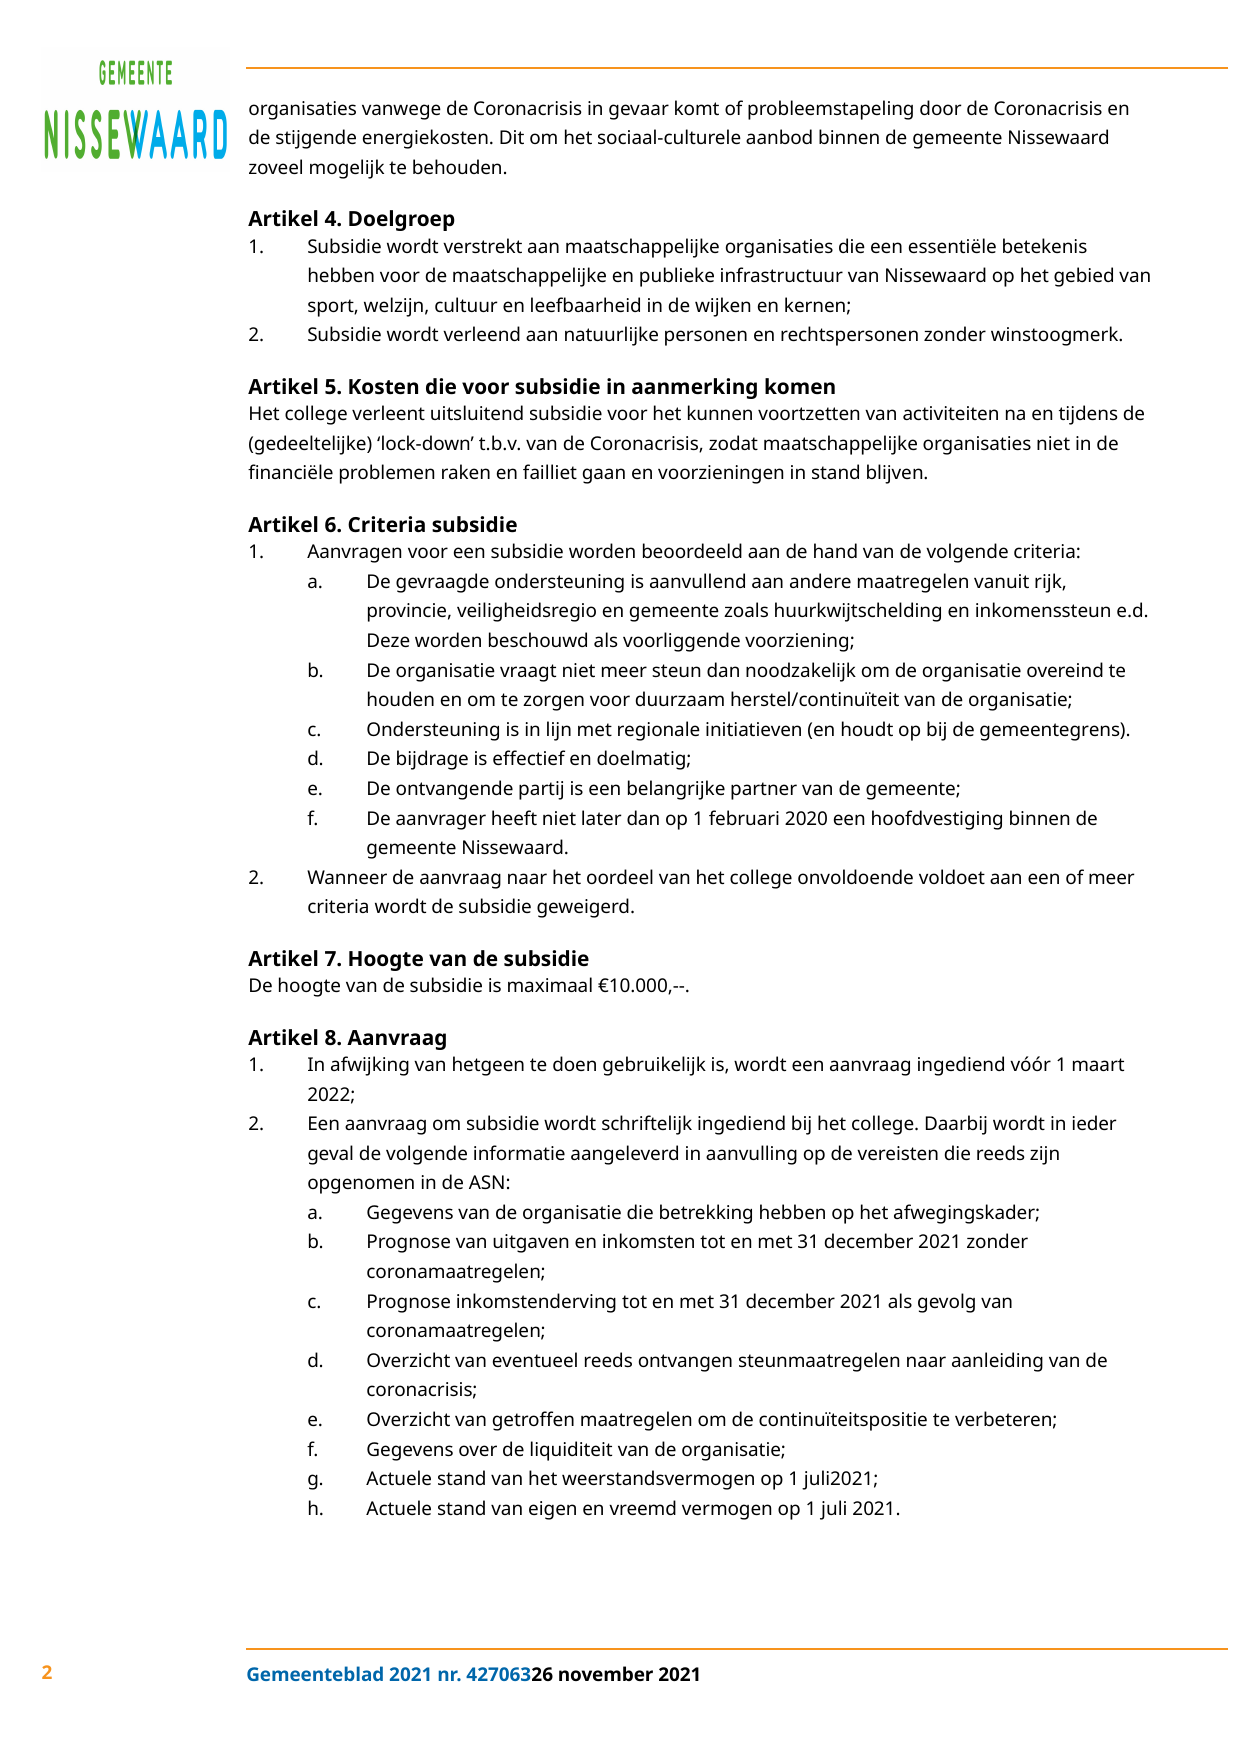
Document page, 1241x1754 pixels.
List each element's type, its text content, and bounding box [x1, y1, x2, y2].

list De bijdrage is effectief en doelmatig; [307, 746, 1152, 771]
list Prognose van uitgaven en inkomsten tot en met 31 december 2021 zonder coronamaatregelen; [307, 1229, 1152, 1284]
list Gegevens over de liquiditeit van de organisatie; [307, 1436, 1152, 1461]
list Overzicht van getroffen maatregelen om de continuïteitspositie te verbeteren; [307, 1406, 1152, 1432]
list De ontvangende partij is een belangrijke partner van de gemeente; [307, 775, 1152, 801]
list De aanvrager heeft niet later dan op 1 februari 2020 een hoofdvestiging binnen de gemeente Nissewaard. [307, 805, 1152, 860]
text Artikel 6. Criteria subsidie [248, 510, 1152, 538]
list Gegevens van de organisatie die betrekking hebben op het afwegingskader; [307, 1199, 1152, 1225]
picture [41, 47, 231, 172]
text De hoogte van de subsidie is maximaal €10.000,--. [248, 972, 1152, 998]
list De gevraagde ondersteuning is aanvullend aan andere maatregelen vanuit rijk, provincie, veiligheidsregio en gemeente zoals huurkwijtschelding en inkomenssteun e.d. Deze worden beschouwd als voorliggende voorziening; [307, 568, 1152, 653]
text Artikel 5. Kosten die voor subsidie in aanmerking komen [248, 372, 1152, 400]
list Actuele stand van het weerstandsvermogen op 1 juli2021; [307, 1465, 1152, 1491]
text Artikel 4. Doelgroep [248, 204, 1152, 233]
list Wanneer de aanvraag naar het oordeel van het college onvoldoende voldoet aan een of meer criteria wordt de subsidie geweigerd. [248, 864, 1152, 919]
text Artikel 8. Aanvraag [248, 1023, 1152, 1051]
list Prognose inkomstenderving tot en met 31 december 2021 als gevolg van coronamaatregelen; [307, 1288, 1152, 1343]
list Subsidie wordt verleend aan natuurlijke personen en rechtspersonen zonder winstoogmerk. [248, 322, 1152, 347]
list Aanvragen voor een subsidie worden beoordeeld aan de hand van de volgende criteria: [248, 538, 1152, 564]
list Actuele stand van eigen en vreemd vermogen op 1 juli 2021. [307, 1495, 1152, 1521]
list Overzicht van eventueel reeds ontvangen steunmaatregelen naar aanleiding van de coronacrisis; [307, 1347, 1152, 1402]
list Ondersteuning is in lijn met regionale initiatieven (en houdt op bij de gemeentegrens). [307, 716, 1152, 742]
list Subsidie wordt verstrekt aan maatschappelijke organisaties die een essentiële betekenis hebben voor de maatschappelijke en publieke infrastructuur van Nissewaard op het gebied van sport, welzijn, cultuur en leefbaarheid in de wijken en kernen; [248, 233, 1152, 318]
text Artikel 7. Hoogte van de subsidie [248, 944, 1152, 972]
text organisaties vanwege de Coronacrisis in gevaar komt of probleemstapeling door de Coronacrisis en de stijgende energiekosten. Dit om het sociaal-culturele aanbod binnen de gemeente Nissewaard zoveel mogelijk te behouden. [248, 95, 1152, 180]
text Het college verleent uitsluitend subsidie voor het kunnen voortzetten van activiteiten na en tijdens de (gedeeltelijke) ‘lock-down’ t.b.v. van de Coronacrisis, zodat maatschappelijke organisaties niet in de financiële problemen raken en failliet gaan en voorzieningen in stand blijven. [248, 400, 1152, 485]
list In afwijking van hetgeen te doen gebruikelijk is, wordt een aanvraag ingediend vóór 1 maart 2022; [248, 1051, 1152, 1106]
list De organisatie vraagt niet meer steun dan noodzakelijk om de organisatie overeind te houden en om te zorgen voor duurzaam herstel/continuïteit van de organisatie; [307, 657, 1152, 712]
list Een aanvraag om subsidie wordt schriftelijk ingediend bij het college. Daarbij wordt in ieder geval de volgende informatie aangeleverd in aanvulling op de vereisten die reeds zijn opgenomen in de ASN: [248, 1110, 1152, 1195]
